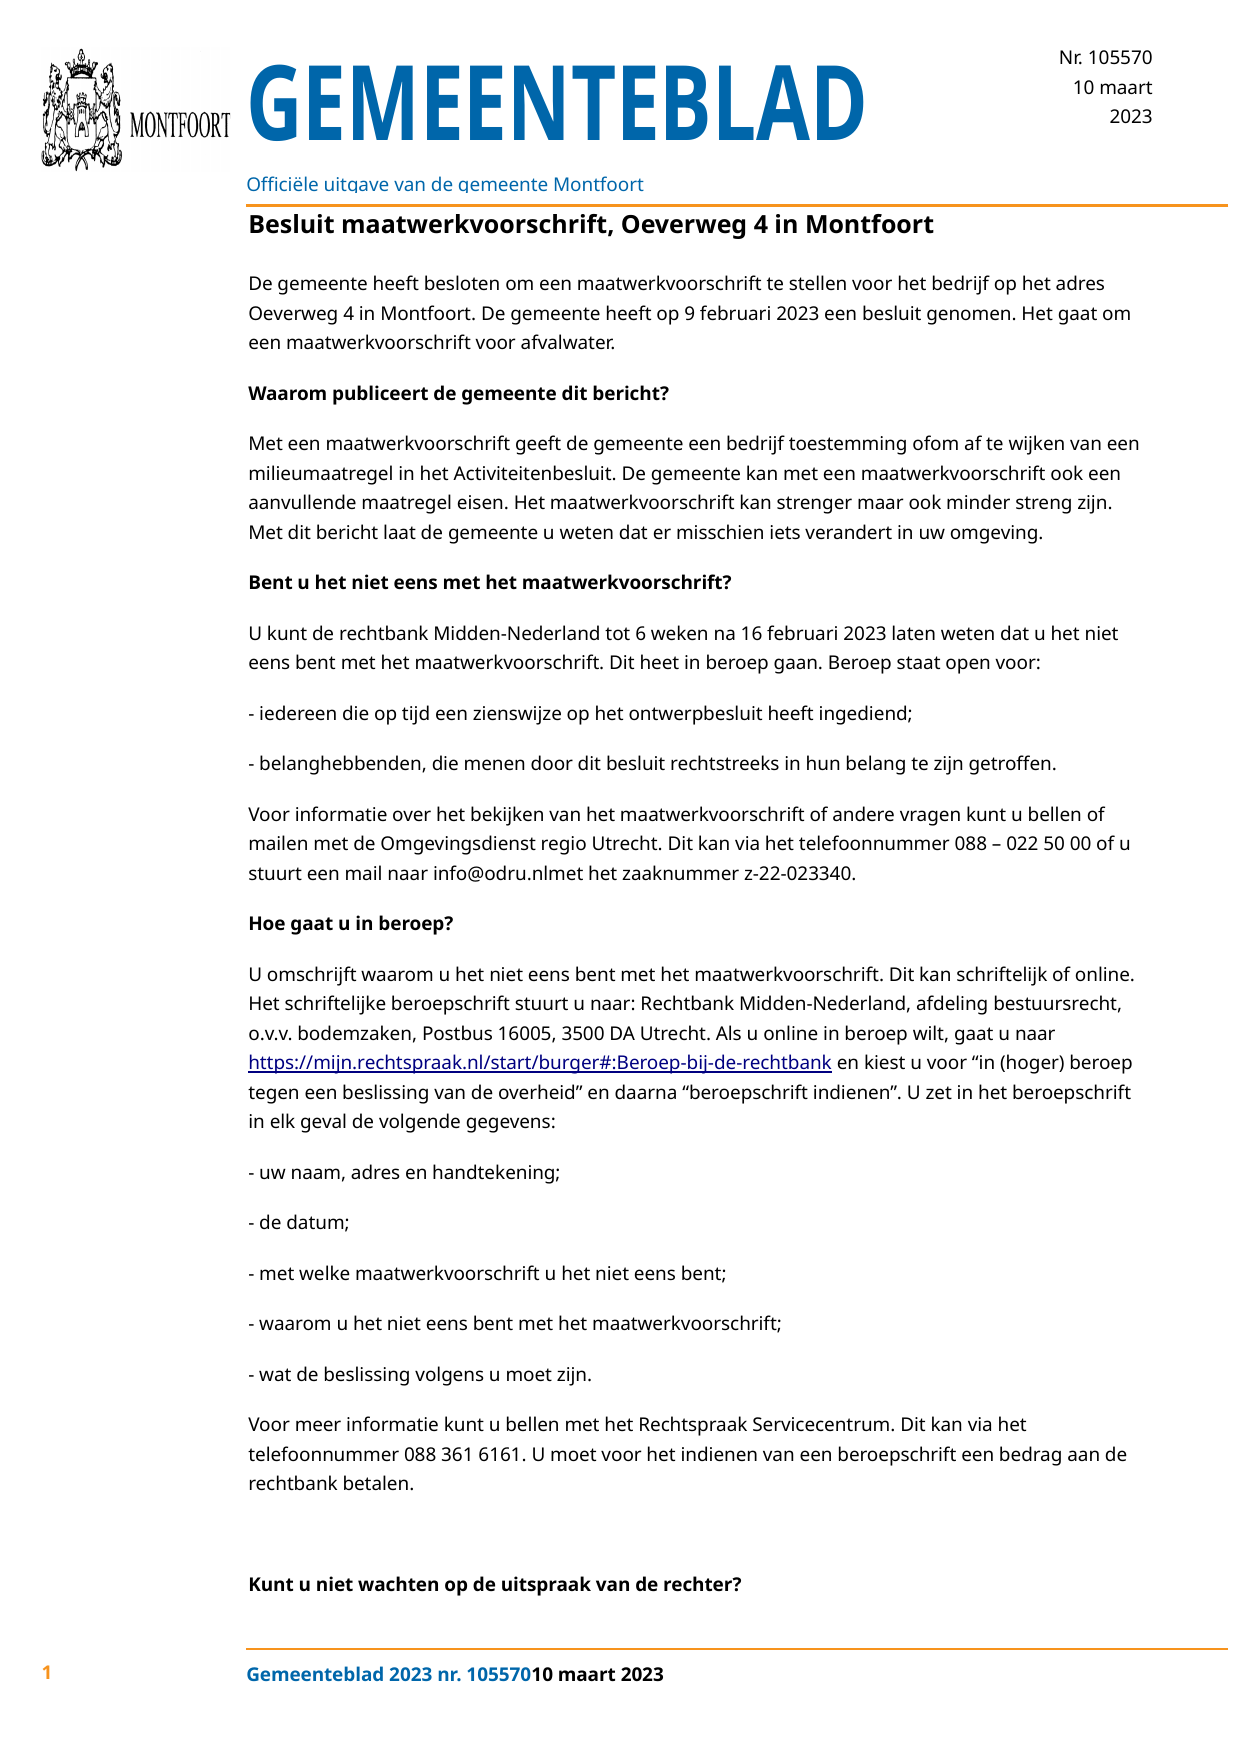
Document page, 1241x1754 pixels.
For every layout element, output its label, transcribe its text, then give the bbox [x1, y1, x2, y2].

text Waarom publiceert de gemeente dit bericht? [248, 380, 1152, 406]
text Besluit maatwerkvoorschrift, Oeverweg 4 in Montfoort [248, 207, 1152, 241]
text Met een maatwerkvoorschrift geeft de gemeente een bedrijf toestemming ofom af te wijken van een milieumaatregel in het Activiteitenbesluit. De gemeente kan met een maatwerkvoorschrift ook een aanvullende maatregel eisen. Het maatwerkvoorschrift kan strenger maar ook minder streng zijn. Met dit bericht laat de gemeente u weten dat er misschien iets verandert in uw omgeving. [248, 430, 1152, 545]
text - iedereen die op tijd een zienswijze op het ontwerpbesluit heeft ingediend; [248, 700, 1152, 726]
text - uw naam, adres en handtekening; [248, 1159, 1152, 1185]
text - met welke maatwerkvoorschrift u het niet eens bent; [248, 1260, 1152, 1286]
text U omschrijft waarom u het niet eens bent met het maatwerkvoorschrift. Dit kan schriftelijk of online. Het schriftelijke beroepschrift stuurt u naar: Rechtbank Midden-Nederland, afdeling bestuursrecht, o.v.v. bodemzaken, Postbus 16005, 3500 DA Utrecht. Als u online in beroep wilt, gaat u naar https://mijn.rechtspraak.nl/start/burger#:Beroep-bij-de-rechtbank en kiest u voor “in (hoger) beroep tegen een beslissing van de overheid” en daarna “beroepschrift indienen”. U zet in het beroepschrift in elk geval de volgende gegevens: [248, 961, 1152, 1134]
text - wat de beslissing volgens u moet zijn. [248, 1361, 1152, 1386]
text - waarom u het niet eens bent met het maatwerkvoorschrift; [248, 1310, 1152, 1336]
picture [41, 47, 231, 172]
text Bent u het niet eens met het maatwerkvoorschrift? [248, 569, 1152, 595]
text Voor informatie over het bekijken van het maatwerkvoorschrift of andere vragen kunt u bellen of mailen met de Omgevingsdienst regio Utrecht. Dit kan via het telefoonnummer 088 – 022 50 00 of u stuurt een mail naar info@odru.nlmet het zaaknummer z-22-023340. [248, 801, 1152, 886]
text U kunt de rechtbank Midden-Nederland tot 6 weken na 16 februari 2023 laten weten dat u het niet eens bent met het maatwerkvoorschrift. Dit heet in beroep gaan. Beroep staat open voor: [248, 620, 1152, 675]
text - de datum; [248, 1209, 1152, 1235]
text Kunt u niet wachten op de uitspraak van de rechter? [248, 1571, 1152, 1597]
text Hoe gaat u in beroep? [248, 910, 1152, 936]
text - belanghebbenden, die menen door dit besluit rechtstreeks in hun belang te zijn getroffen. [248, 750, 1152, 776]
text De gemeente heeft besloten om een maatwerkvoorschrift te stellen voor het bedrijf op het adres Oeverweg 4 in Montfoort. De gemeente heeft op 9 februari 2023 een besluit genomen. Het gaat om een maatwerkvoorschrift voor afvalwater. [248, 270, 1152, 355]
text Voor meer informatie kunt u bellen met het Rechtspraak Servicecentrum. Dit kan via het telefoonnummer 088 361 6161. U moet voor het indienen van een beroepschrift een bedrag aan de rechtbank betalen. [248, 1411, 1152, 1496]
